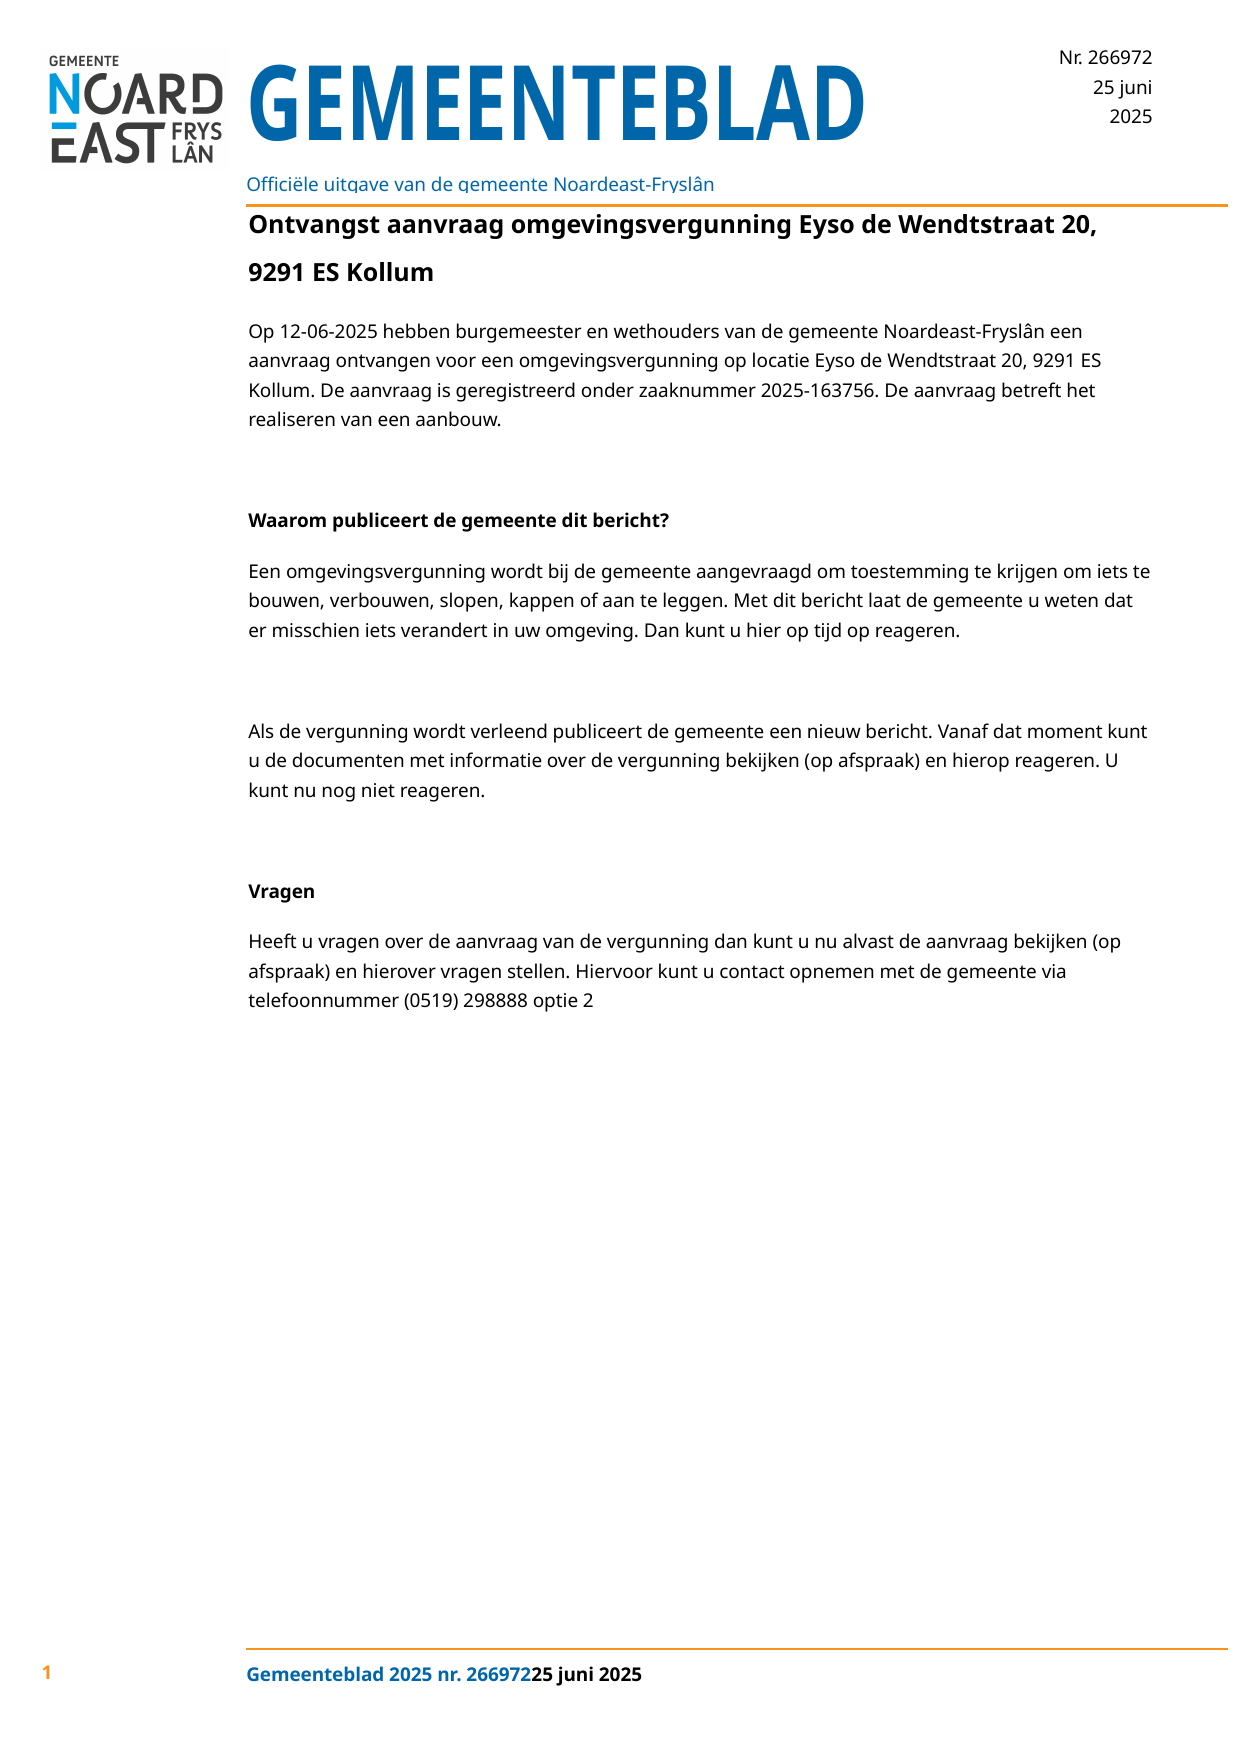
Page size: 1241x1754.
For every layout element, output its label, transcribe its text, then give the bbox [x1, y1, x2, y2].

text Een omgevingsvergunning wordt bij de gemeente aangevraagd om toestemming te krijgen om iets te bouwen, verbouwen, slopen, kappen of aan te leggen. Met dit bericht laat de gemeente u weten dat er misschien iets verandert in uw omgeving. Dan kunt u hier op tijd op reageren. [248, 558, 1152, 643]
text Op 12-06-2025 hebben burgemeester en wethouders van de gemeente Noardeast-Fryslân een aanvraag ontvangen voor een omgevingsvergunning op locatie Eyso de Wendtstraat 20, 9291 ES Kollum. De aanvraag is geregistreerd onder zaaknummer 2025-163756. De aanvraag betreft het realiseren van een aanbouw. [248, 318, 1152, 432]
text Heeft u vragen over de aanvraag van de vergunning dan kunt u nu alvast de aanvraag bekijken (op afspraak) en hierover vragen stellen. Hiervoor kunt u contact opnemen met de gemeente via telefoonnummer (0519) 298888 optie 2 [248, 928, 1152, 1013]
text Vragen [248, 878, 1152, 904]
text Ontvangst aanvraag omgevingsvergunning Eyso de Wendtstraat 20, 9291 ES Kollum [248, 207, 1152, 288]
picture [41, 47, 231, 172]
text Als de vergunning wordt verleend publiceert de gemeente een nieuw bericht. Vanaf dat moment kunt u de documenten met informatie over de vergunning bekijken (op afspraak) en hierop reageren. U kunt nu nog niet reageren. [248, 718, 1152, 803]
text Waarom publiceert de gemeente dit bericht? [248, 507, 1152, 533]
